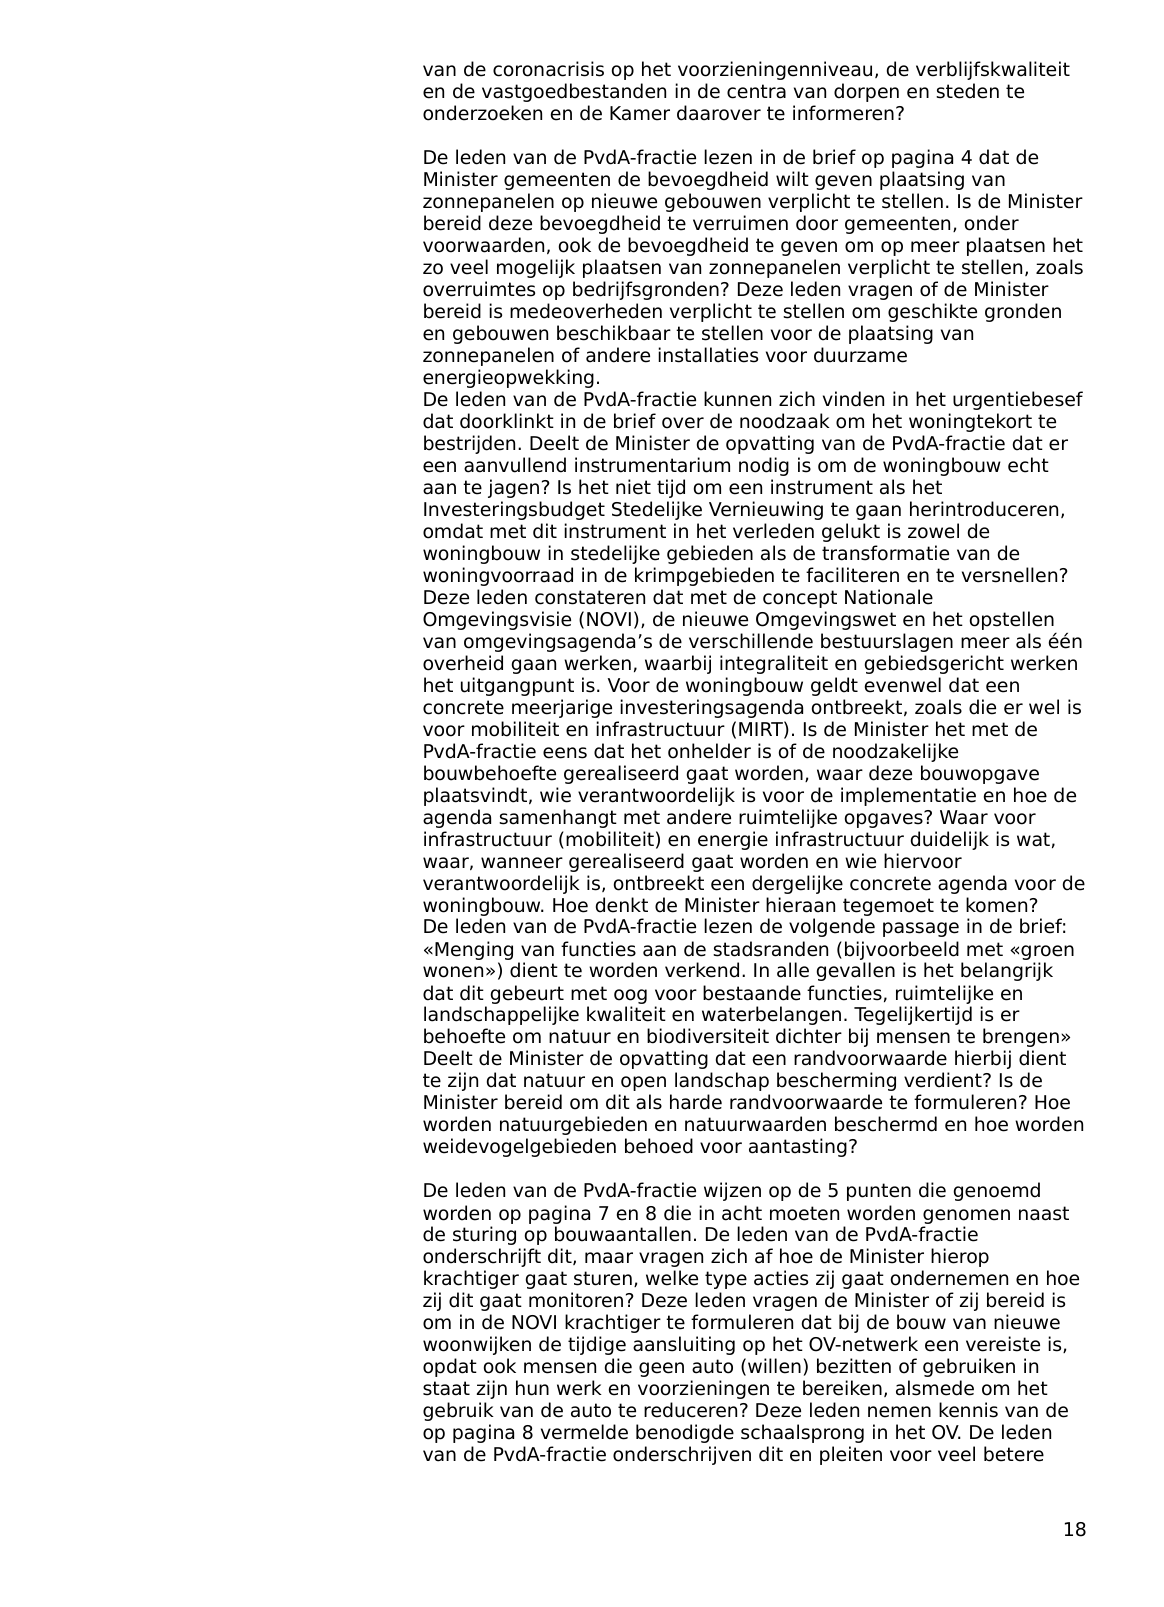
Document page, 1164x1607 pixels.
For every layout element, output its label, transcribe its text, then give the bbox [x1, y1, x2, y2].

text De leden van de PvdA-fractie wijzen op de 5 punten die genoemd worden op pagina 7 en 8 die in acht moeten worden genomen naast de sturing op bouwaantallen. De leden van de PvdA-fractie onderschrijft dit, maar vragen zich af hoe de Minister hierop krachtiger gaat sturen, welke type acties zij gaat ondernemen en hoe zij dit gaat monitoren? Deze leden vragen de Minister of zij bereid is om in de NOVI krachtiger te formuleren dat bij de bouw van nieuwe woonwijken de tijdige aansluiting op het OV-netwerk een vereiste is, opdat ook mensen die geen auto (willen) bezitten of gebruiken in staat zijn hun werk en voorzieningen te bereiken, alsmede om het gebruik van de auto te reduceren? Deze leden nemen kennis van de op pagina 8 vermelde benodigde schaalsprong in het OV. De leden van de PvdA-fractie onderschrijven dit en pleiten voor veel betere [422, 1180, 1087, 1466]
text De leden van de PvdA-fractie lezen in de brief op pagina 4 dat de Minister gemeenten de bevoegdheid wilt geven plaatsing van zonnepanelen op nieuwe gebouwen verplicht te stellen. Is de Minister bereid deze bevoegdheid te verruimen door gemeenten, onder voorwaarden, ook de bevoegdheid te geven om op meer plaatsen het zo veel mogelijk plaatsen van zonnepanelen verplicht te stellen, zoals overruimtes op bedrijfsgronden? Deze leden vragen of de Minister bereid is medeoverheden verplicht te stellen om geschikte gronden en gebouwen beschikbaar te stellen voor de plaatsing van zonnepanelen of andere installaties voor duurzame energieopwekking. [422, 147, 1087, 389]
text van de coronacrisis op het voorzieningenniveau, de verblijfskwaliteit en de vastgoedbestanden in de centra van dorpen en steden te onderzoeken en de Kamer daarover te informeren? [422, 59, 1087, 125]
text De leden van de PvdA-fractie kunnen zich vinden in het urgentiebesef dat doorklinkt in de brief over de noodzaak om het woningtekort te bestrijden. Deelt de Minister de opvatting van de PvdA-fractie dat er een aanvullend instrumentarium nodig is om de woningbouw echt aan te jagen? Is het niet tijd om een instrument als het Investeringsbudget Stedelijke Vernieuwing te gaan herintroduceren, omdat met dit instrument in het verleden gelukt is zowel de woningbouw in stedelijke gebieden als de transformatie van de woningvoorraad in de krimpgebieden te faciliteren en te versnellen? Deze leden constateren dat met de concept Nationale Omgevingsvisie (NOVI), de nieuwe Omgevingswet en het opstellen van omgevingsagenda’s de verschillende bestuurslagen meer als één overheid gaan werken, waarbij integraliteit en gebiedsgericht werken het uitgangpunt is. Voor de woningbouw geldt evenwel dat een concrete meerjarige investeringsagenda ontbreekt, zoals die er wel is voor mobiliteit en infrastructuur (MIRT). Is de Minister het met de PvdA-fractie eens dat het onhelder is of de noodzakelijke bouwbehoefte gerealiseerd gaat worden, waar deze bouwopgave plaatsvindt, wie verantwoordelijk is voor de implementatie en hoe de agenda samenhangt met andere ruimtelijke opgaves? Waar voor infrastructuur (mobiliteit) en energie infrastructuur duidelijk is wat, waar, wanneer gerealiseerd gaat worden en wie hiervoor verantwoordelijk is, ontbreekt een dergelijke concrete agenda voor de woningbouw. Hoe denkt de Minister hieraan tegemoet te komen? [422, 389, 1087, 916]
text Deelt de Minister de opvatting dat een randvoorwaarde hierbij dient te zijn dat natuur en open landschap bescherming verdient? Is de Minister bereid om dit als harde randvoorwaarde te formuleren? Hoe worden natuurgebieden en natuurwaarden beschermd en hoe worden weidevogelgebieden behoed voor aantasting? [422, 1048, 1087, 1158]
text «Menging van functies aan de stadsranden (bijvoorbeeld met «groen wonen») dient te worden verkend. In alle gevallen is het belangrijk dat dit gebeurt met oog voor bestaande functies, ruimtelijke en landschappelijke kwaliteit en waterbelangen. Tegelijkertijd is er behoefte om natuur en biodiversiteit dichter bij mensen te brengen» [422, 938, 1087, 1048]
text De leden van de PvdA-fractie lezen de volgende passage in de brief: [422, 916, 1087, 938]
